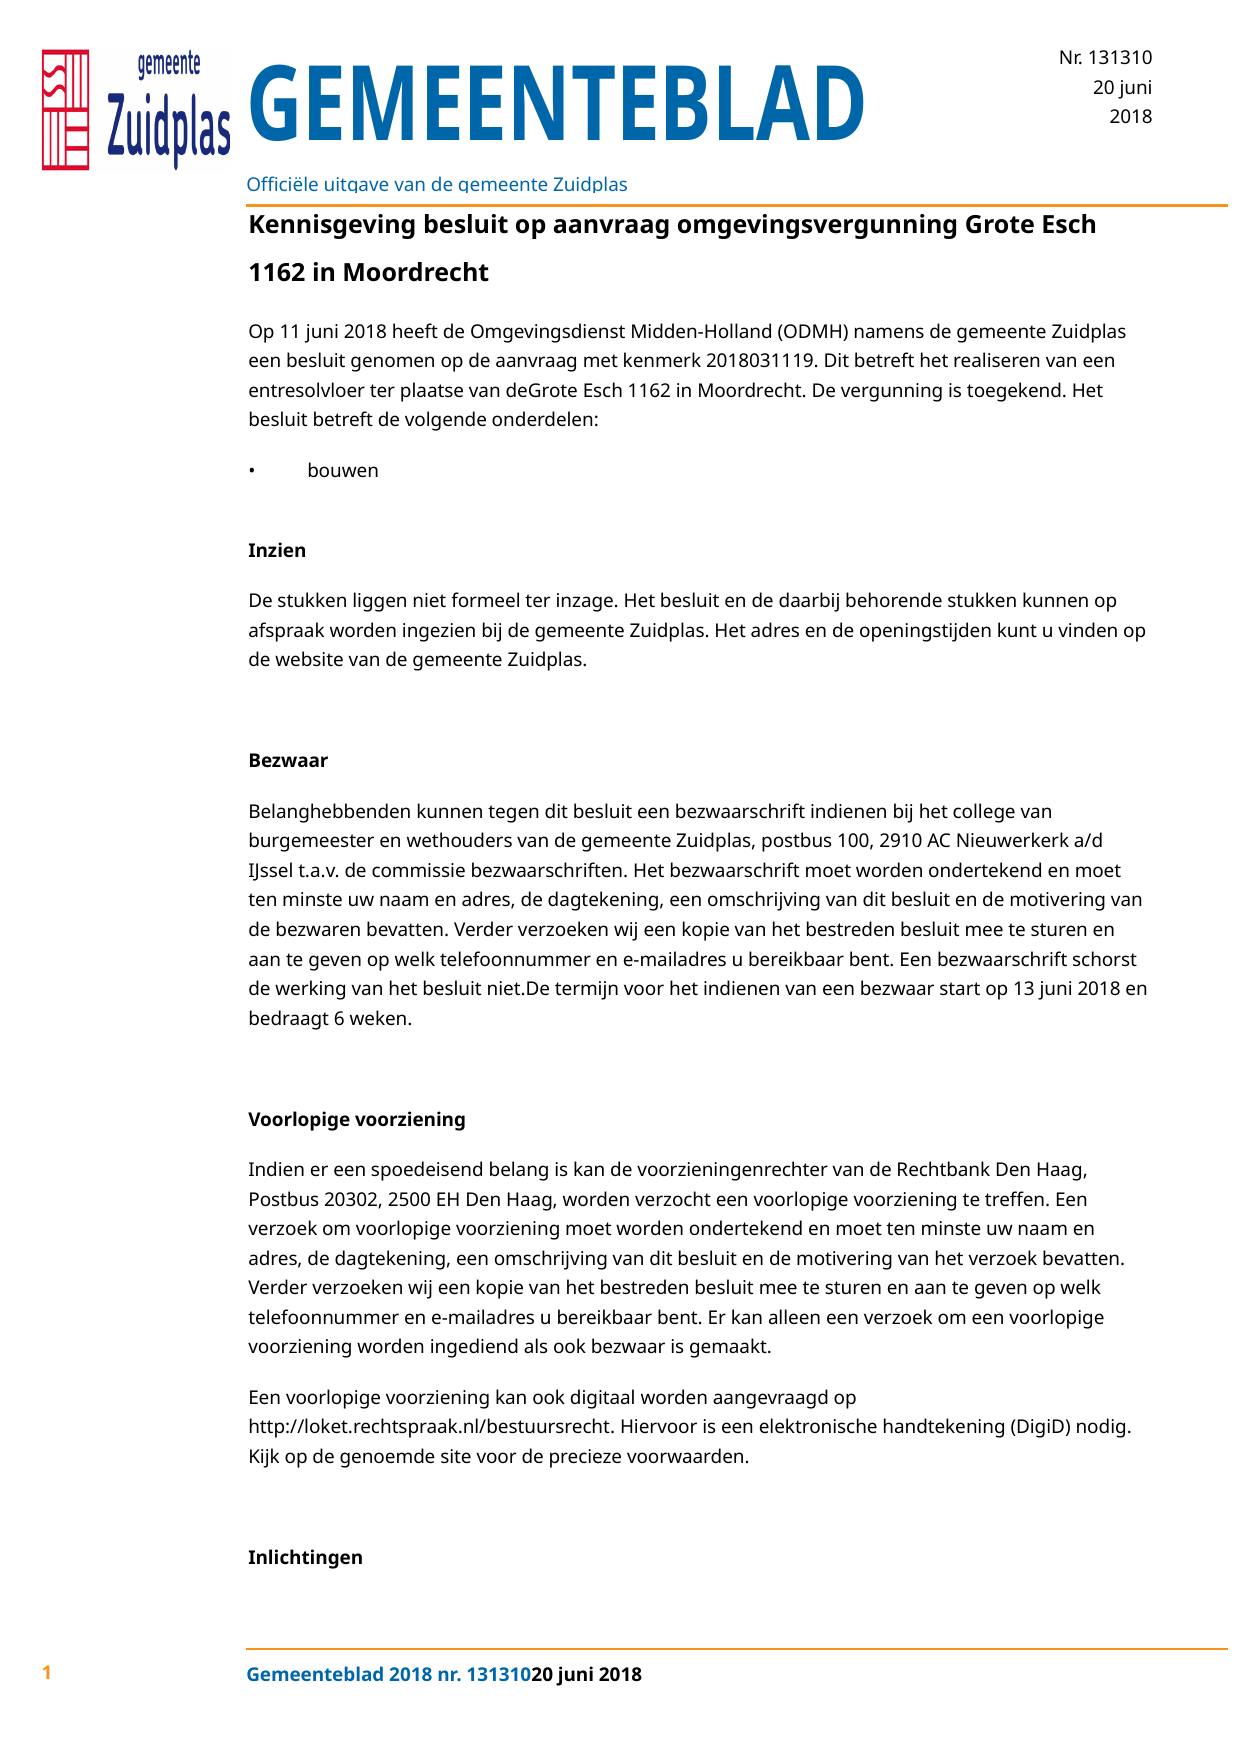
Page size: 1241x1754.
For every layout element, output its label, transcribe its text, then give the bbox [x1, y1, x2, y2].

text Op 11 juni 2018 heeft de Omgevingsdienst Midden-Holland (ODMH) namens de gemeente Zuidplas een besluit genomen op de aanvraag met kenmerk 2018031119. Dit betreft het realiseren van een entresolvloer ter plaatse van deGrote Esch 1162 in Moordrecht. De vergunning is toegekend. Het besluit betreft de volgende onderdelen: [248, 318, 1152, 432]
list bouwen [248, 457, 1152, 483]
text De stukken liggen niet formeel ter inzage. Het besluit en de daarbij behorende stukken kunnen op afspraak worden ingezien bij de gemeente Zuidplas. Het adres en de openingstijden kunt u vinden op de website van de gemeente Zuidplas. [248, 587, 1152, 672]
text Inzien [248, 537, 1152, 563]
text Voorlopige voorziening [248, 1106, 1152, 1132]
text Een voorlopige voorziening kan ook digitaal worden aangevraagd op http://loket.rechtspraak.nl/bestuursrecht. Hiervoor is een elektronische handtekening (DigiD) nodig. Kijk op de genoemde site voor de precieze voorwaarden. [248, 1384, 1152, 1469]
text Belanghebbenden kunnen tegen dit besluit een bezwaarschrift indienen bij het college van burgemeester en wethouders van de gemeente Zuidplas, postbus 100, 2910 AC Nieuwerkerk a/d IJssel t.a.v. de commissie bezwaarschriften. Het bezwaarschrift moet worden ondertekend en moet ten minste uw naam en adres, de dagtekening, een omschrijving van dit besluit en de motivering van de bezwaren bevatten. Verder verzoeken wij een kopie van het bestreden besluit mee te sturen en aan te geven op welk telefoonnummer en e-mailadres u bereikbaar bent. Een bezwaarschrift schorst de werking van het besluit niet.De termijn voor het indienen van een bezwaar start op 13 juni 2018 en bedraagt 6 weken. [248, 798, 1152, 1031]
text Inlichtingen [248, 1544, 1152, 1570]
picture [41, 47, 231, 172]
text Bezwaar [248, 747, 1152, 773]
text Kennisgeving besluit op aanvraag omgevingsvergunning Grote Esch 1162 in Moordrecht [248, 207, 1152, 288]
text Indien er een spoedeisend belang is kan de voorzieningenrechter van de Rechtbank Den Haag, Postbus 20302, 2500 EH Den Haag, worden verzocht een voorlopige voorziening te treffen. Een verzoek om voorlopige voorziening moet worden ondertekend en moet ten minste uw naam en adres, de dagtekening, een omschrijving van dit besluit en de motivering van het verzoek bevatten. Verder verzoeken wij een kopie van het bestreden besluit mee te sturen en aan te geven op welk telefoonnummer en e-mailadres u bereikbaar bent. Er kan alleen een verzoek om een voorlopige voorziening worden ingediend als ook bezwaar is gemaakt. [248, 1156, 1152, 1359]
